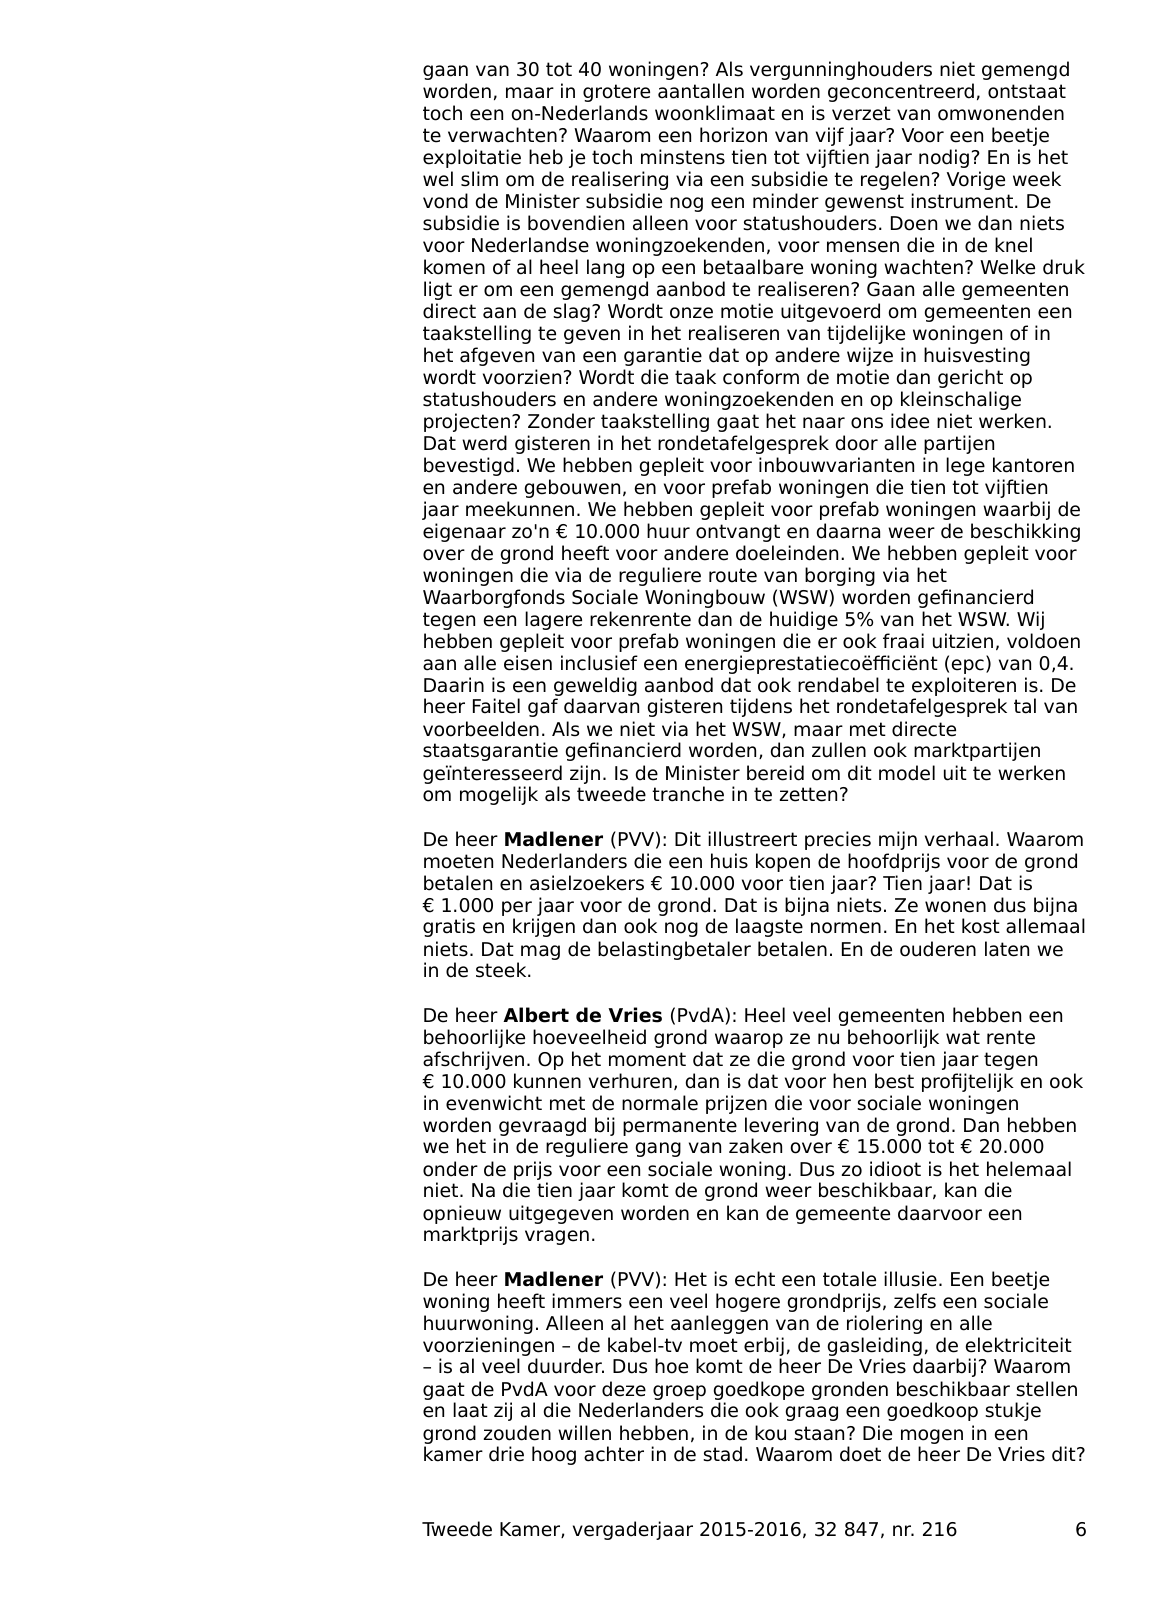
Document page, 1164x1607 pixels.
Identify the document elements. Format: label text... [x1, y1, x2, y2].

text De heer Madlener (PVV): Het is echt een totale illusie. Een beetje woning heeft immers een veel hogere grondprijs, zelfs een sociale huurwoning. Alleen al het aanleggen van de riolering en alle voorzieningen – de kabel-tv moet erbij, de gasleiding, de elektriciteit – is al veel duurder. Dus hoe komt de heer De Vries daarbij? Waarom gaat de PvdA voor deze groep goedkope gronden beschikbaar stellen en laat zij al die Nederlanders die ook graag een goedkoop stukje grond zouden willen hebben, in de kou staan? Die mogen in een kamer drie hoog achter in de stad. Waarom doet de heer De Vries dit? [422, 1268, 1087, 1466]
text gaan van 30 tot 40 woningen? Als vergunninghouders niet gemengd worden, maar in grotere aantallen worden geconcentreerd, ontstaat toch een on-Nederlands woonklimaat en is verzet van omwonenden te verwachten? Waarom een horizon van vijf jaar? Voor een beetje exploitatie heb je toch minstens tien tot vijftien jaar nodig? En is het wel slim om de realisering via een subsidie te regelen? Vorige week vond de Minister subsidie nog een minder gewenst instrument. De subsidie is bovendien alleen voor statushouders. Doen we dan niets voor Nederlandse woningzoekenden, voor mensen die in de knel komen of al heel lang op een betaalbare woning wachten? Welke druk ligt er om een gemengd aanbod te realiseren? Gaan alle gemeenten direct aan de slag? Wordt onze motie uitgevoerd om gemeenten een taakstelling te geven in het realiseren van tijdelijke woningen of in het afgeven van een garantie dat op andere wijze in huisvesting wordt voorzien? Wordt die taak conform de motie dan gericht op statushouders en andere woningzoekenden en op kleinschalige projecten? Zonder taakstelling gaat het naar ons idee niet werken. Dat werd gisteren in het rondetafelgesprek door alle partijen bevestigd. We hebben gepleit voor inbouwvarianten in lege kantoren en andere gebouwen, en voor prefab woningen die tien tot vijftien jaar meekunnen. We hebben gepleit voor prefab woningen waarbij de eigenaar zo'n € 10.000 huur ontvangt en daarna weer de beschikking over de grond heeft voor andere doeleinden. We hebben gepleit voor woningen die via de reguliere route van borging via het Waarborgfonds Sociale Woningbouw (WSW) worden gefinancierd tegen een lagere rekenrente dan de huidige 5% van het WSW. Wij hebben gepleit voor prefab woningen die er ook fraai uitzien, voldoen aan alle eisen inclusief een energieprestatiecoëfficiënt (epc) van 0,4. Daarin is een geweldig aanbod dat ook rendabel te exploiteren is. De heer Faitel gaf daarvan gisteren tijdens het rondetafelgesprek tal van voorbeelden. Als we niet via het WSW, maar met directe staatsgarantie gefinancierd worden, dan zullen ook marktpartijen geïnteresseerd zijn. Is de Minister bereid om dit model uit te werken om mogelijk als tweede tranche in te zetten? [422, 59, 1087, 806]
text De heer Albert de Vries (PvdA): Heel veel gemeenten hebben een behoorlijke hoeveelheid grond waarop ze nu behoorlijk wat rente afschrijven. Op het moment dat ze die grond voor tien jaar tegen € 10.000 kunnen verhuren, dan is dat voor hen best profijtelijk en ook in evenwicht met de normale prijzen die voor sociale woningen worden gevraagd bij permanente levering van de grond. Dan hebben we het in de reguliere gang van zaken over € 15.000 tot € 20.000 onder de prijs voor een sociale woning. Dus zo idioot is het helemaal niet. Na die tien jaar komt de grond weer beschikbaar, kan die opnieuw uitgegeven worden en kan de gemeente daarvoor een marktprijs vragen. [422, 1004, 1087, 1246]
text De heer Madlener (PVV): Dit illustreert precies mijn verhaal. Waarom moeten Nederlanders die een huis kopen de hoofdprijs voor de grond betalen en asielzoekers € 10.000 voor tien jaar? Tien jaar! Dat is € 1.000 per jaar voor de grond. Dat is bijna niets. Ze wonen dus bijna gratis en krijgen dan ook nog de laagste normen. En het kost allemaal niets. Dat mag de belastingbetaler betalen. En de ouderen laten we in de steek. [422, 828, 1087, 982]
